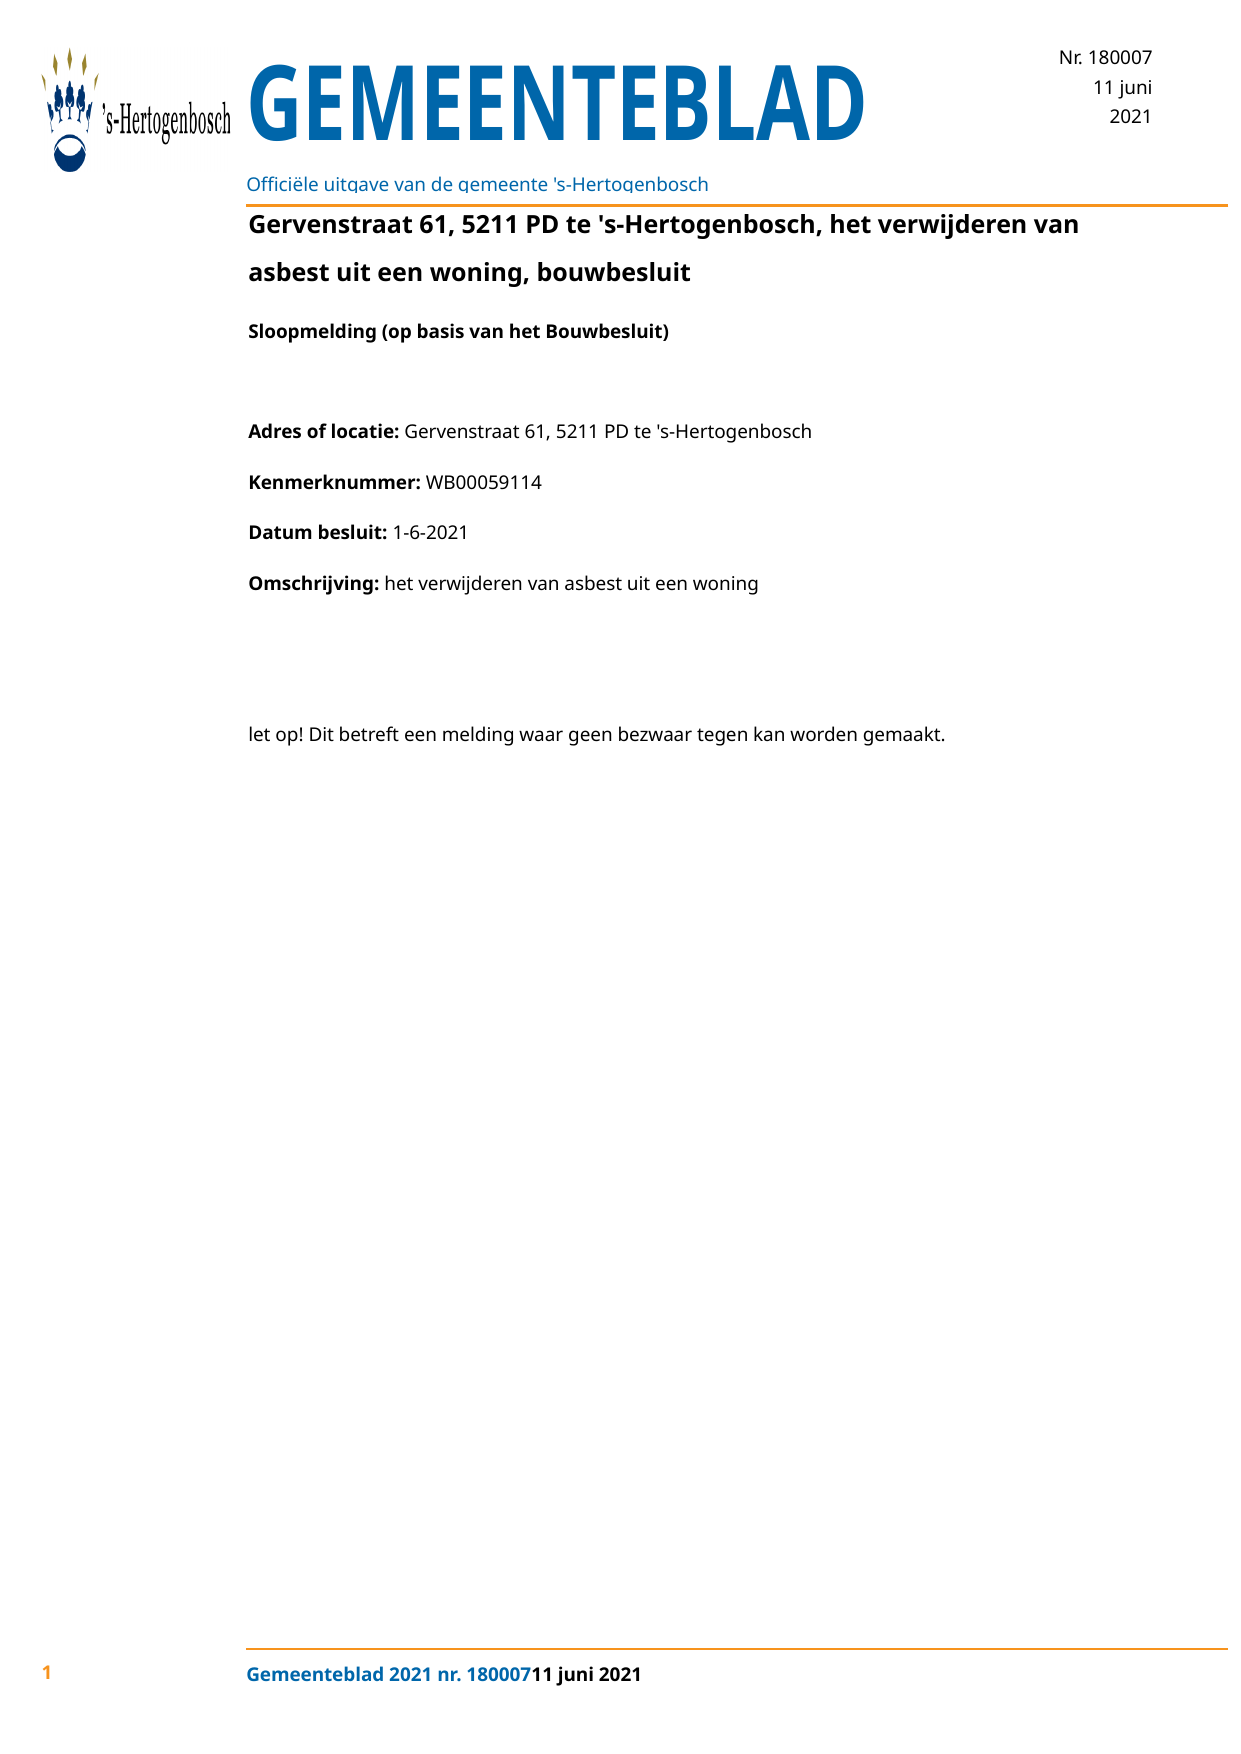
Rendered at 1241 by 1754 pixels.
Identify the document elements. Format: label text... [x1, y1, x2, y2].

text Datum besluit: 1-6-2021 [248, 519, 1152, 545]
text Sloopmelding (op basis van het Bouwbesluit) [248, 318, 1152, 344]
text Kenmerknummer: WB00059114 [248, 469, 1152, 495]
text Omschrijving: het verwijderen van asbest uit een woning [248, 570, 1152, 596]
text Adres of locatie: Gervenstraat 61, 5211 PD te 's-Hertogenbosch [248, 419, 1152, 444]
text let op! Dit betreft een melding waar geen bezwaar tegen kan worden gemaakt. [248, 721, 1152, 747]
picture [41, 47, 231, 172]
text Gervenstraat 61, 5211 PD te 's-Hertogenbosch, het verwijderen van asbest uit een woning, bouwbesluit [248, 207, 1152, 288]
